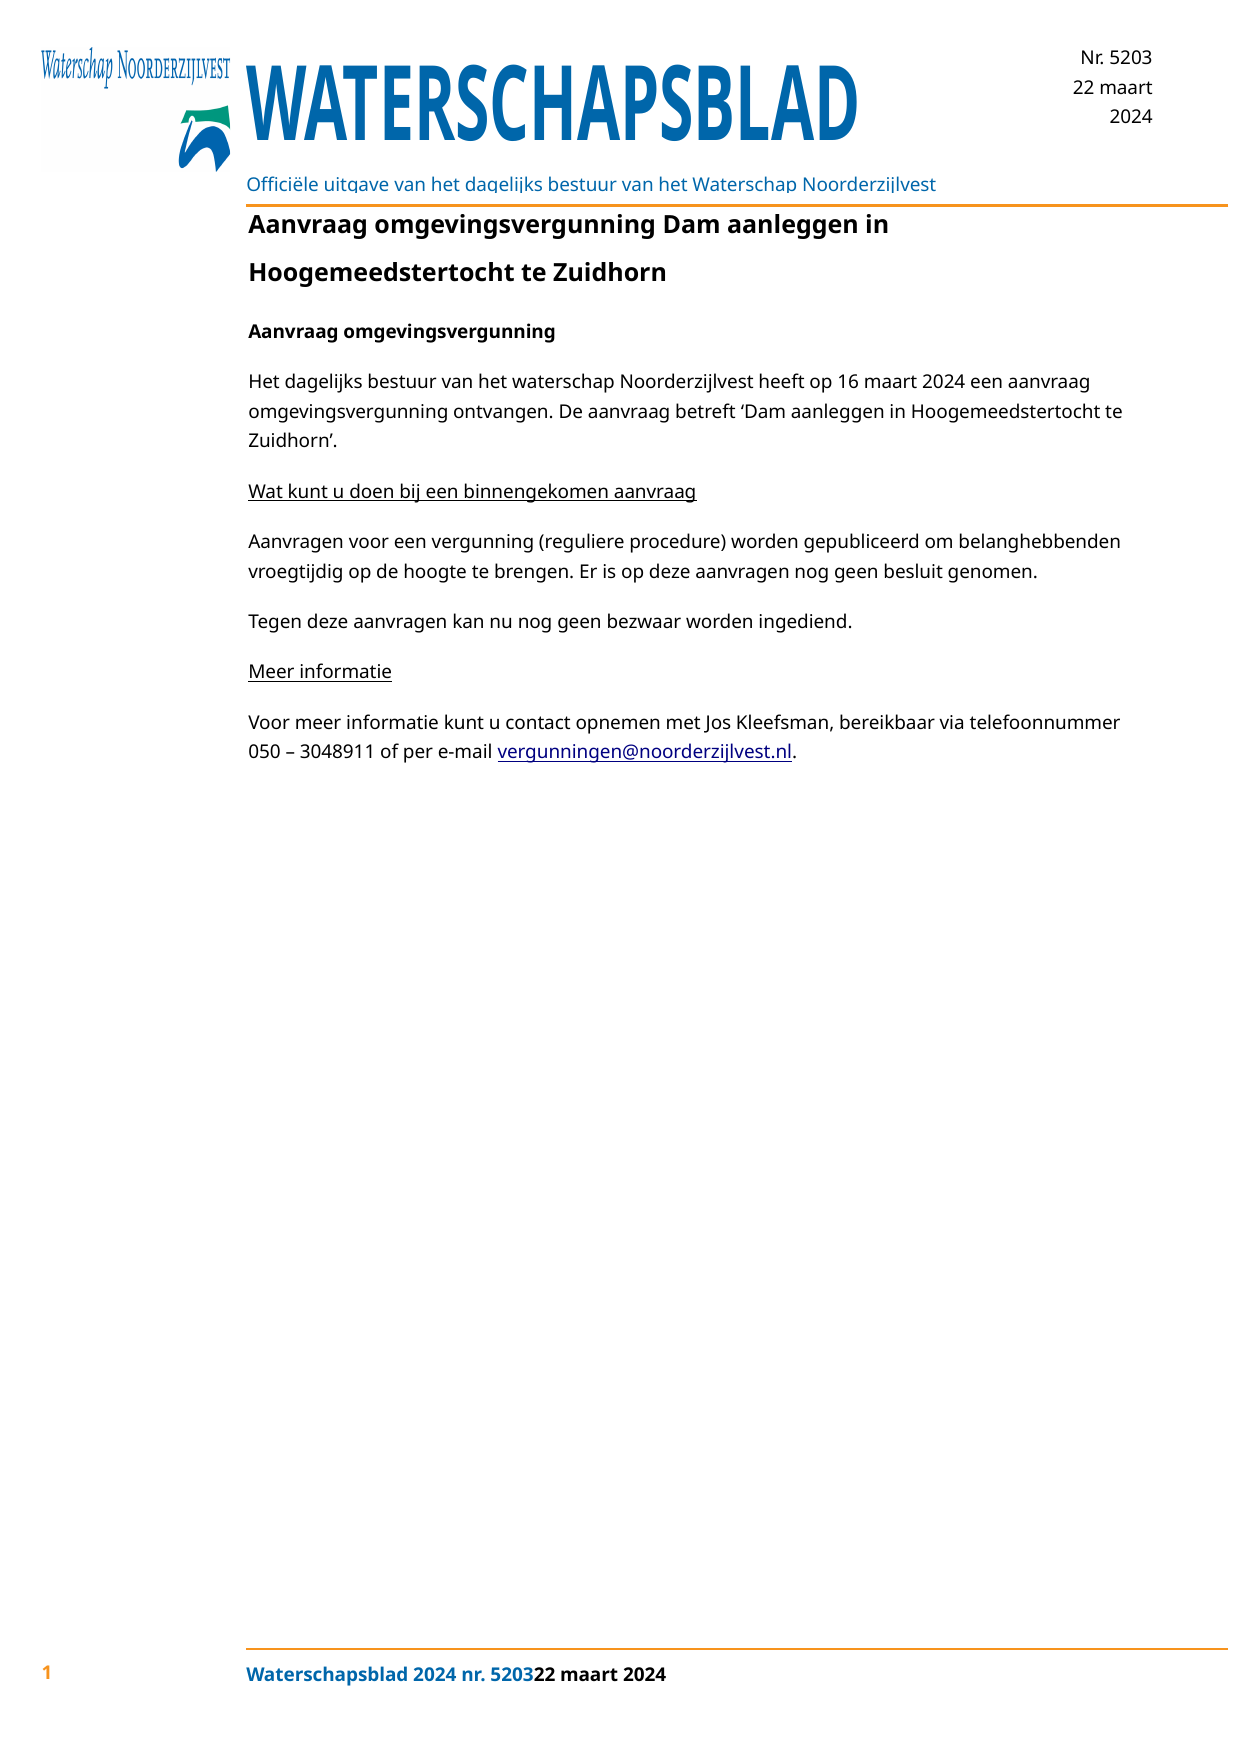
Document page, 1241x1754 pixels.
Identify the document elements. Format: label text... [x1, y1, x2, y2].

text Aanvragen voor een vergunning (reguliere procedure) worden gepubliceerd om belanghebbenden vroegtijdig op de hoogte te brengen. Er is op deze aanvragen nog geen besluit genomen. [248, 528, 1152, 584]
text Voor meer informatie kunt u contact opnemen met Jos Kleefsman, bereikbaar via telefoonnummer 050 – 3048911 of per e-mail vergunningen@noorderzijlvest.nl. [248, 709, 1152, 764]
text Het dagelijks bestuur van het waterschap Noorderzijlvest heeft op 16 maart 2024 een aanvraag omgevingsvergunning ontvangen. De aanvraag betreft ‘Dam aanleggen in Hoogemeedstertocht te Zuidhorn’. [248, 368, 1152, 453]
picture [41, 47, 231, 172]
text Meer informatie [248, 659, 1152, 684]
text Aanvraag omgevingsvergunning Dam aanleggen in Hoogemeedstertocht te Zuidhorn [248, 207, 1152, 288]
text Aanvraag omgevingsvergunning [248, 318, 1152, 344]
text Wat kunt u doen bij een binnengekomen aanvraag [248, 478, 1152, 504]
text Tegen deze aanvragen kan nu nog geen bezwaar worden ingediend. [248, 608, 1152, 634]
